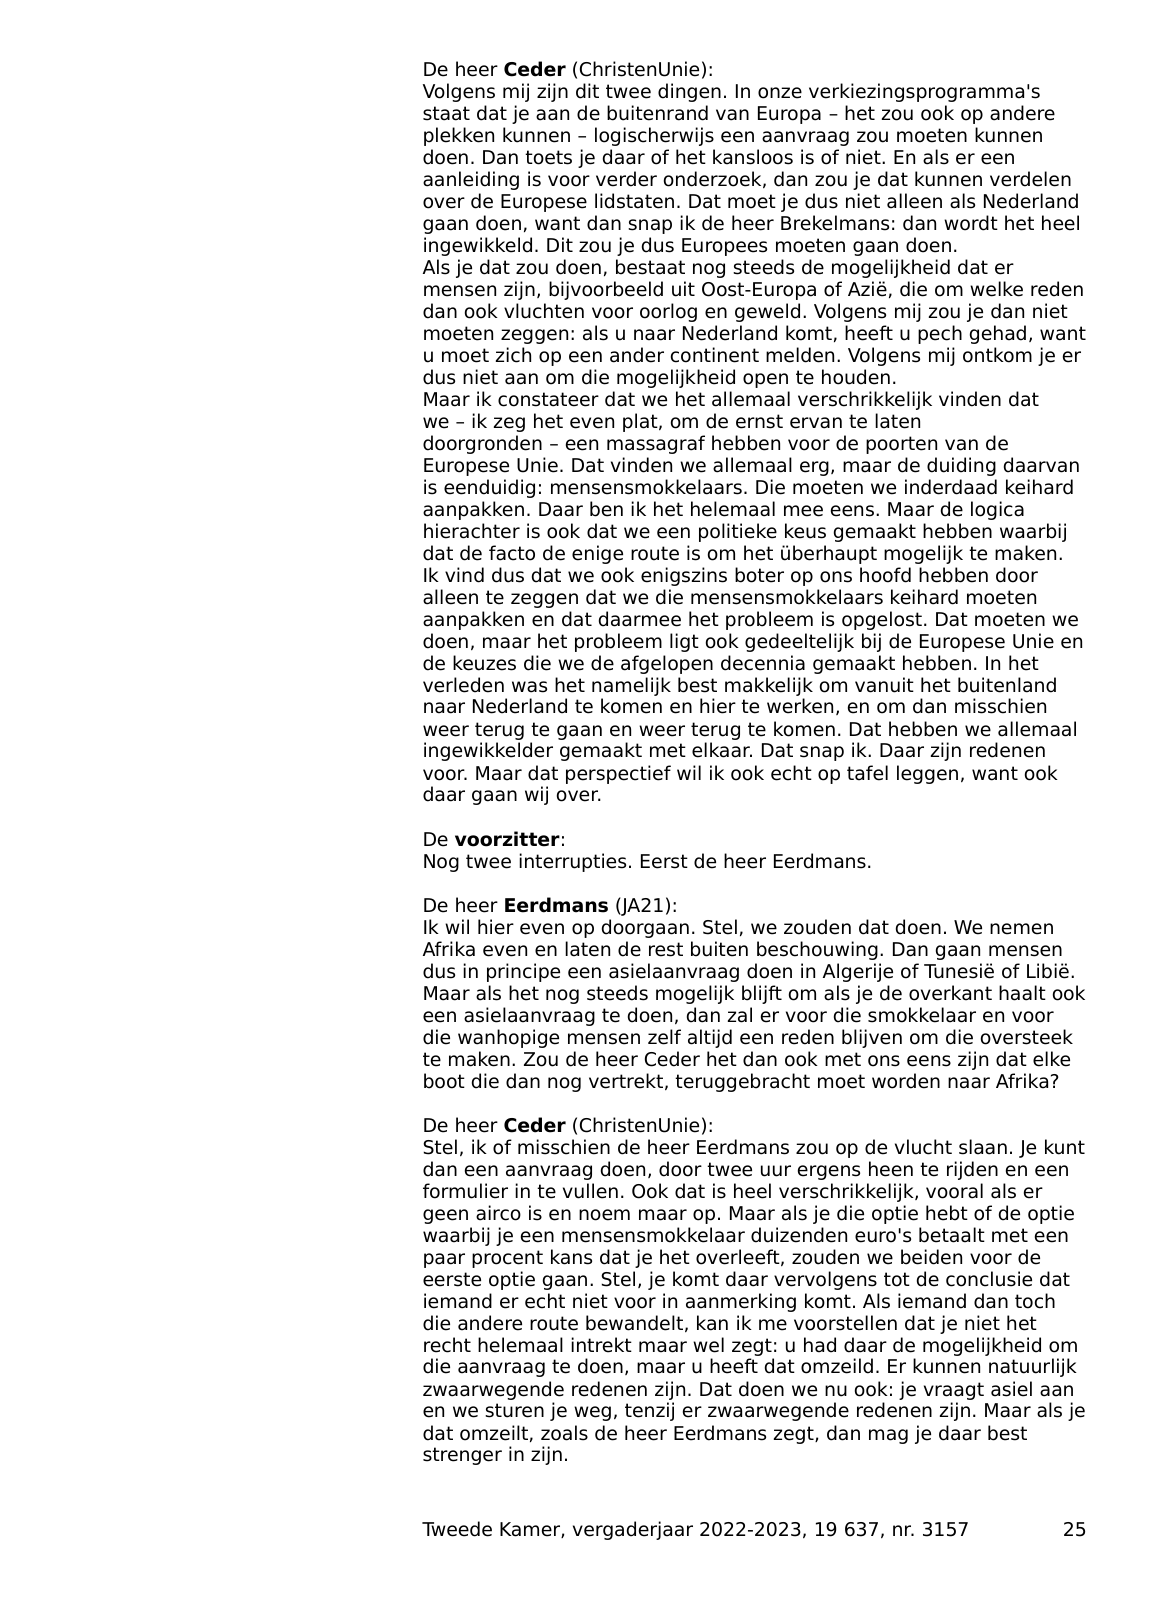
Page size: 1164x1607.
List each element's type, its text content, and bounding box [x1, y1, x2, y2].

text Nog twee interrupties. Eerst de heer Eerdmans. [422, 851, 1087, 872]
text Maar ik constateer dat we het allemaal verschrikkelijk vinden dat we – ik zeg het even plat, om de ernst ervan te laten doorgronden – een massagraf hebben voor de poorten van de Europese Unie. Dat vinden we allemaal erg, maar de duiding daarvan is eenduidig: mensensmokkelaars. Die moeten we inderdaad keihard aanpakken. Daar ben ik het helemaal mee eens. Maar de logica hierachter is ook dat we een politieke keus gemaakt hebben waarbij dat de facto de enige route is om het überhaupt mogelijk te maken. [422, 389, 1087, 564]
text De heer Ceder (ChristenUnie): [422, 59, 1087, 81]
text De heer Eerdmans (JA21): [422, 895, 1087, 917]
text Als je dat zou doen, bestaat nog steeds de mogelijkheid dat er mensen zijn, bijvoorbeeld uit Oost-Europa of Azië, die om welke reden dan ook vluchten voor oorlog en geweld. Volgens mij zou je dan niet moeten zeggen: als u naar Nederland komt, heeft u pech gehad, want u moet zich op een ander continent melden. Volgens mij ontkom je er dus niet aan om die mogelijkheid open te houden. [422, 257, 1087, 389]
text Volgens mij zijn dit twee dingen. In onze verkiezingsprogramma's staat dat je aan de buitenrand van Europa – het zou ook op andere plekken kunnen – logischerwijs een aanvraag zou moeten kunnen doen. Dan toets je daar of het kansloos is of niet. En als er een aanleiding is voor verder onderzoek, dan zou je dat kunnen verdelen over de Europese lidstaten. Dat moet je dus niet alleen als Nederland gaan doen, want dan snap ik de heer Brekelmans: dan wordt het heel ingewikkeld. Dit zou je dus Europees moeten gaan doen. [422, 81, 1087, 257]
text Stel, ik of misschien de heer Eerdmans zou op de vlucht slaan. Je kunt dan een aanvraag doen, door twee uur ergens heen te rijden en een formulier in te vullen. Ook dat is heel verschrikkelijk, vooral als er geen airco is en noem maar op. Maar als je die optie hebt of de optie waarbij je een mensensmokkelaar duizenden euro's betaalt met een paar procent kans dat je het overleeft, zouden we beiden voor de eerste optie gaan. Stel, je komt daar vervolgens tot de conclusie dat iemand er echt niet voor in aanmerking komt. Als iemand dan toch die andere route bewandelt, kan ik me voorstellen dat je niet het recht helemaal intrekt maar wel zegt: u had daar de mogelijkheid om die aanvraag te doen, maar u heeft dat omzeild. Er kunnen natuurlijk zwaarwegende redenen zijn. Dat doen we nu ook: je vraagt asiel aan en we sturen je weg, tenzij er zwaarwegende redenen zijn. Maar als je dat omzeilt, zoals de heer Eerdmans zegt, dan mag je daar best strenger in zijn. [422, 1137, 1087, 1466]
text Ik wil hier even op doorgaan. Stel, we zouden dat doen. We nemen Afrika even en laten de rest buiten beschouwing. Dan gaan mensen dus in principe een asielaanvraag doen in Algerije of Tunesië of Libië. Maar als het nog steeds mogelijk blijft om als je de overkant haalt ook een asielaanvraag te doen, dan zal er voor die smokkelaar en voor die wanhopige mensen zelf altijd een reden blijven om die oversteek te maken. Zou de heer Ceder het dan ook met ons eens zijn dat elke boot die dan nog vertrekt, teruggebracht moet worden naar Afrika? [422, 917, 1087, 1092]
text De heer Ceder (ChristenUnie): [422, 1115, 1087, 1137]
text Ik vind dus dat we ook enigszins boter op ons hoofd hebben door alleen te zeggen dat we die mensensmokkelaars keihard moeten aanpakken en dat daarmee het probleem is opgelost. Dat moeten we doen, maar het probleem ligt ook gedeeltelijk bij de Europese Unie en de keuzes die we de afgelopen decennia gemaakt hebben. In het verleden was het namelijk best makkelijk om vanuit het buitenland naar Nederland te komen en hier te werken, en om dan misschien weer terug te gaan en weer terug te komen. Dat hebben we allemaal ingewikkelder gemaakt met elkaar. Dat snap ik. Daar zijn redenen voor. Maar dat perspectief wil ik ook echt op tafel leggen, want ook daar gaan wij over. [422, 564, 1087, 806]
text De voorzitter: [422, 828, 1087, 851]
